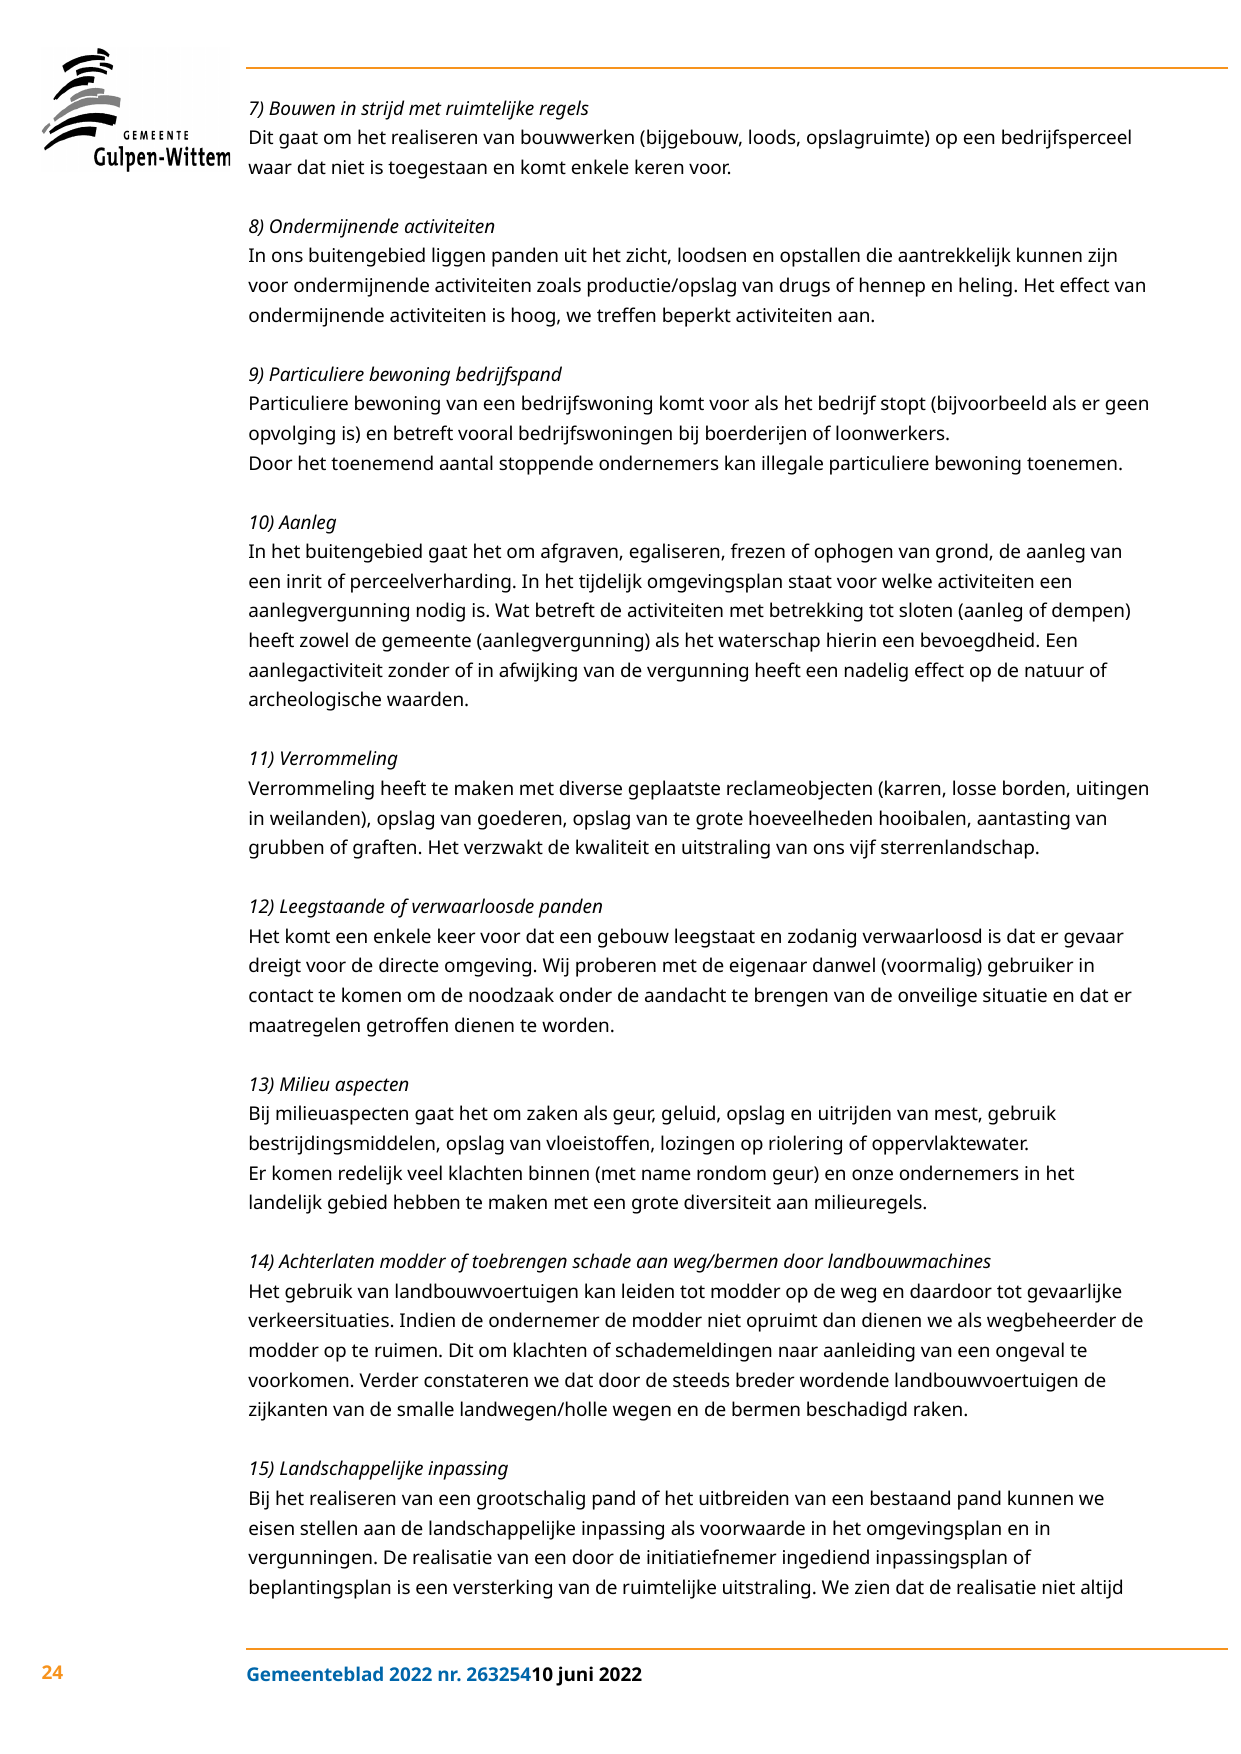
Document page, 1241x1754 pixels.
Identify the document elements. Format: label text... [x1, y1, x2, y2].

text In ons buitengebied liggen panden uit het zicht, loodsen en opstallen die aantrekkelijk kunnen zijn voor ondermijnende activiteiten zoals productie/opslag van drugs of hennep en heling. Het effect van ondermijnende activiteiten is hoog, we treffen beperkt activiteiten aan. [248, 243, 1152, 328]
text 9) Particuliere bewoning bedrijfspand [248, 361, 1152, 387]
text 12) Leegstaande of verwaarloosde panden [248, 893, 1152, 919]
text Er komen redelijk veel klachten binnen (met name rondom geur) en onze ondernemers in het landelijk gebied hebben te maken met een grote diversiteit aan milieuregels. [248, 1160, 1152, 1215]
text 10) Aanleg [248, 509, 1152, 535]
picture [41, 47, 231, 172]
text 15) Landschappelijke inpassing [248, 1456, 1152, 1481]
text 13) Milieu aspecten [248, 1071, 1152, 1097]
text 7) Bouwen in strijd met ruimtelijke regels [248, 95, 1152, 121]
text Dit gaat om het realiseren van bouwwerken (bijgebouw, loods, opslagruimte) op een bedrijfsperceel waar dat niet is toegestaan en komt enkele keren voor. [248, 124, 1152, 180]
text In het buitengebied gaat het om afgraven, egaliseren, frezen of ophogen van grond, de aanleg van een inrit of perceelverharding. In het tijdelijk omgevingsplan staat voor welke activiteiten een aanlegvergunning nodig is. Wat betreft de activiteiten met betrekking tot sloten (aanleg of dempen) heeft zowel de gemeente (aanlegvergunning) als het waterschap hierin een bevoegdheid. Een aanlegactiviteit zonder of in afwijking van de vergunning heeft een nadelig effect op de natuur of archeologische waarden. [248, 538, 1152, 712]
text Het komt een enkele keer voor dat een gebouw leegstaat en zodanig verwaarloosd is dat er gevaar dreigt voor de directe omgeving. Wij proberen met de eigenaar danwel (voormalig) gebruiker in contact te komen om de noodzaak onder de aandacht te brengen van de onveilige situatie en dat er maatregelen getroffen dienen te worden. [248, 923, 1152, 1038]
text Bij milieuaspecten gaat het om zaken als geur, geluid, opslag en uitrijden van mest, gebruik bestrijdingsmiddelen, opslag van vloeistoffen, lozingen op riolering of oppervlaktewater. [248, 1101, 1152, 1156]
text Particuliere bewoning van een bedrijfswoning komt voor als het bedrijf stopt (bijvoorbeeld als er geen opvolging is) en betreft vooral bedrijfswoningen bij boerderijen of loonwerkers. [248, 391, 1152, 446]
text Door het toenemend aantal stoppende ondernemers kan illegale particuliere bewoning toenemen. [248, 450, 1152, 476]
text 14) Achterlaten modder of toebrengen schade aan weg/bermen door landbouwmachines [248, 1248, 1152, 1274]
text Verrommeling heeft te maken met diverse geplaatste reclameobjecten (karren, losse borden, uitingen in weilanden), opslag van goederen, opslag van te grote hoeveelheden hooibalen, aantasting van grubben of graften. Het verzwakt de kwaliteit en uitstraling van ons vijf sterrenlandschap. [248, 775, 1152, 860]
text Bij het realiseren van een grootschalig pand of het uitbreiden van een bestaand pand kunnen we eisen stellen aan de landschappelijke inpassing als voorwaarde in het omgevingsplan en in vergunningen. De realisatie van een door de initiatiefnemer ingediend inpassingsplan of beplantingsplan is een versterking van de ruimtelijke uitstraling. We zien dat de realisatie niet altijd [248, 1485, 1152, 1600]
text 8) Ondermijnende activiteiten [248, 213, 1152, 239]
text 11) Verrommeling [248, 746, 1152, 771]
text Het gebruik van landbouwvoertuigen kan leiden tot modder op de weg en daardoor tot gevaarlijke verkeersituaties. Indien de ondernemer de modder niet opruimt dan dienen we als wegbeheerder de modder op te ruimen. Dit om klachten of schademeldingen naar aanleiding van een ongeval te voorkomen. Verder constateren we dat door de steeds breder wordende landbouwvoertuigen de zijkanten van de smalle landwegen/holle wegen en de bermen beschadigd raken. [248, 1278, 1152, 1422]
